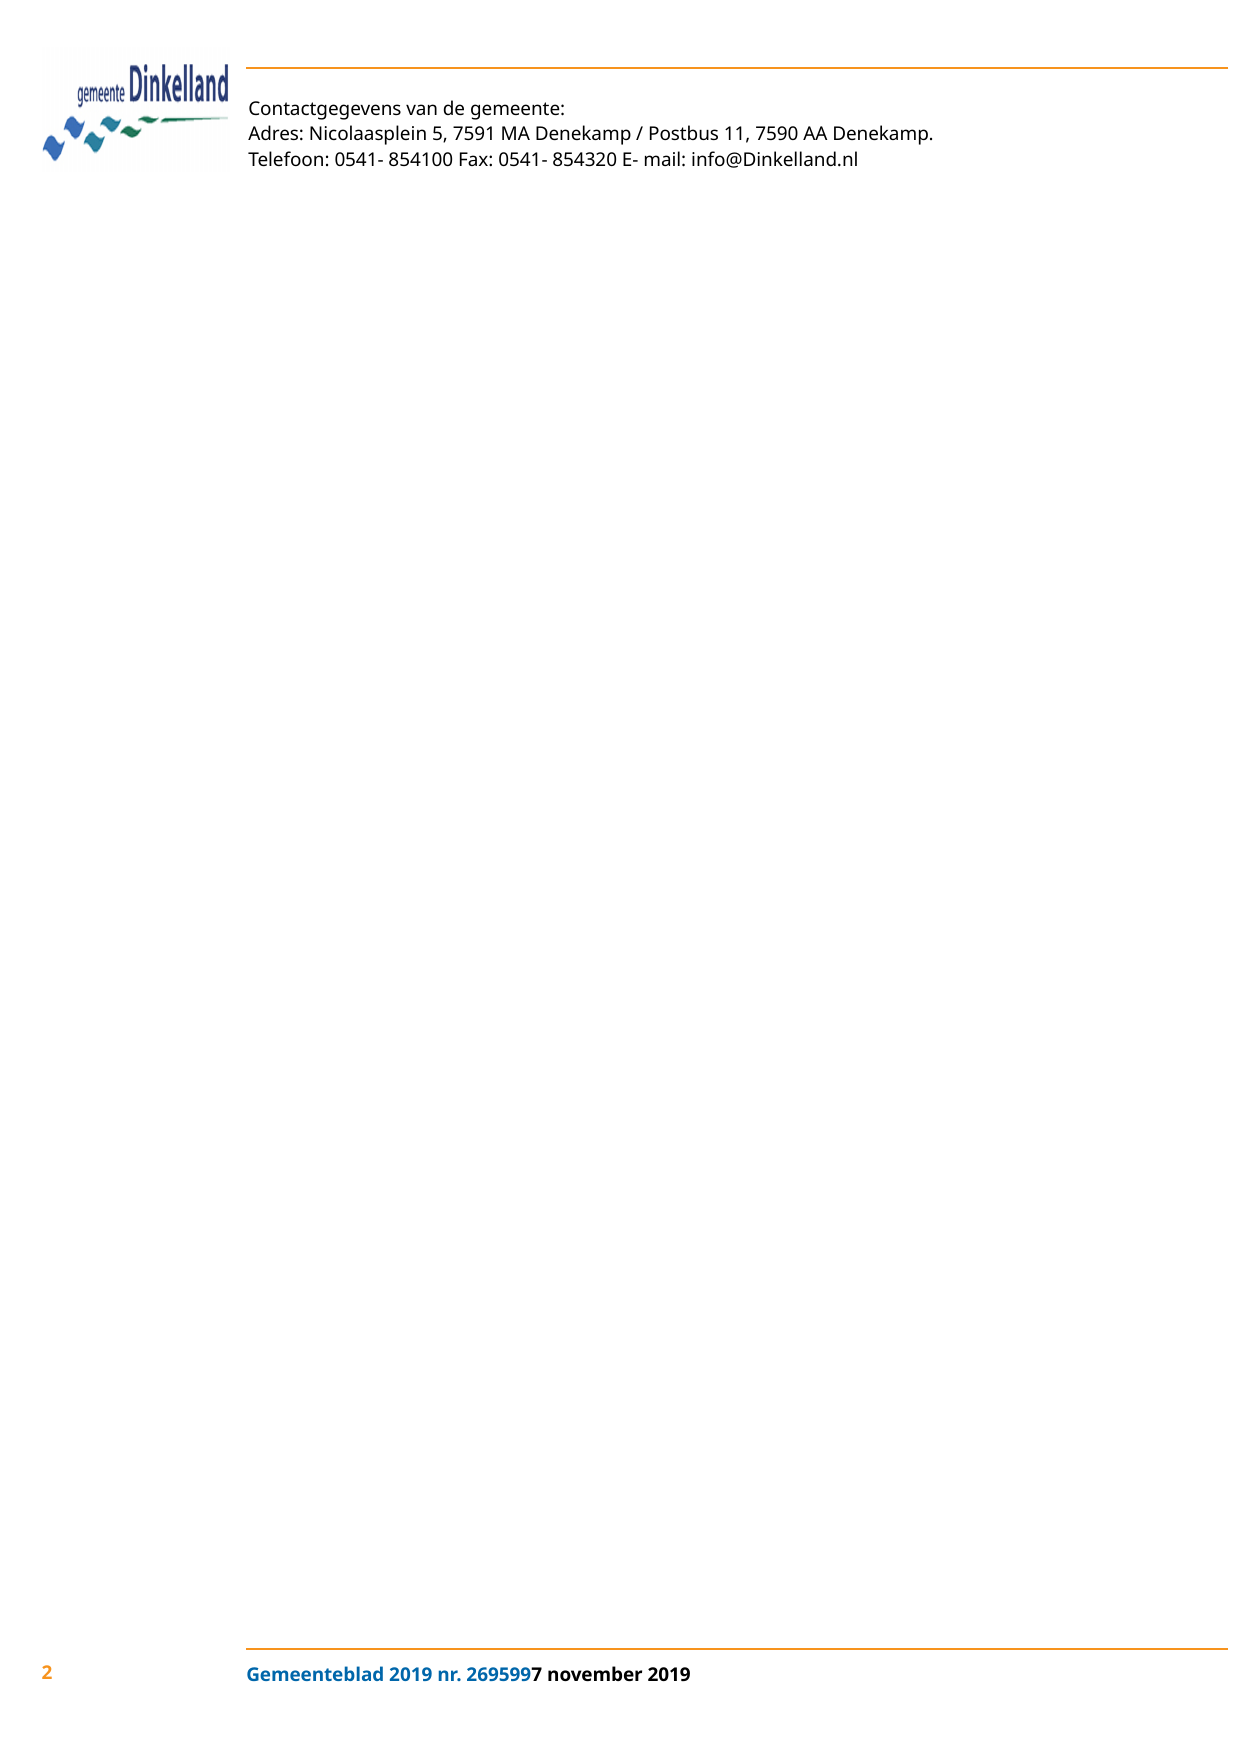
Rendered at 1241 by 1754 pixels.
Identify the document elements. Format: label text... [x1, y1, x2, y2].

text Adres: Nicolaasplein 5, 7591 MA Denekamp / Postbus 11, 7590 AA Denekamp. [248, 121, 1152, 146]
picture [41, 47, 231, 172]
text Telefoon: 0541- 854100 Fax: 0541- 854320 E- mail: info@Dinkelland.nl [248, 146, 1152, 172]
text Contactgegevens van de gemeente: [248, 95, 1152, 121]
